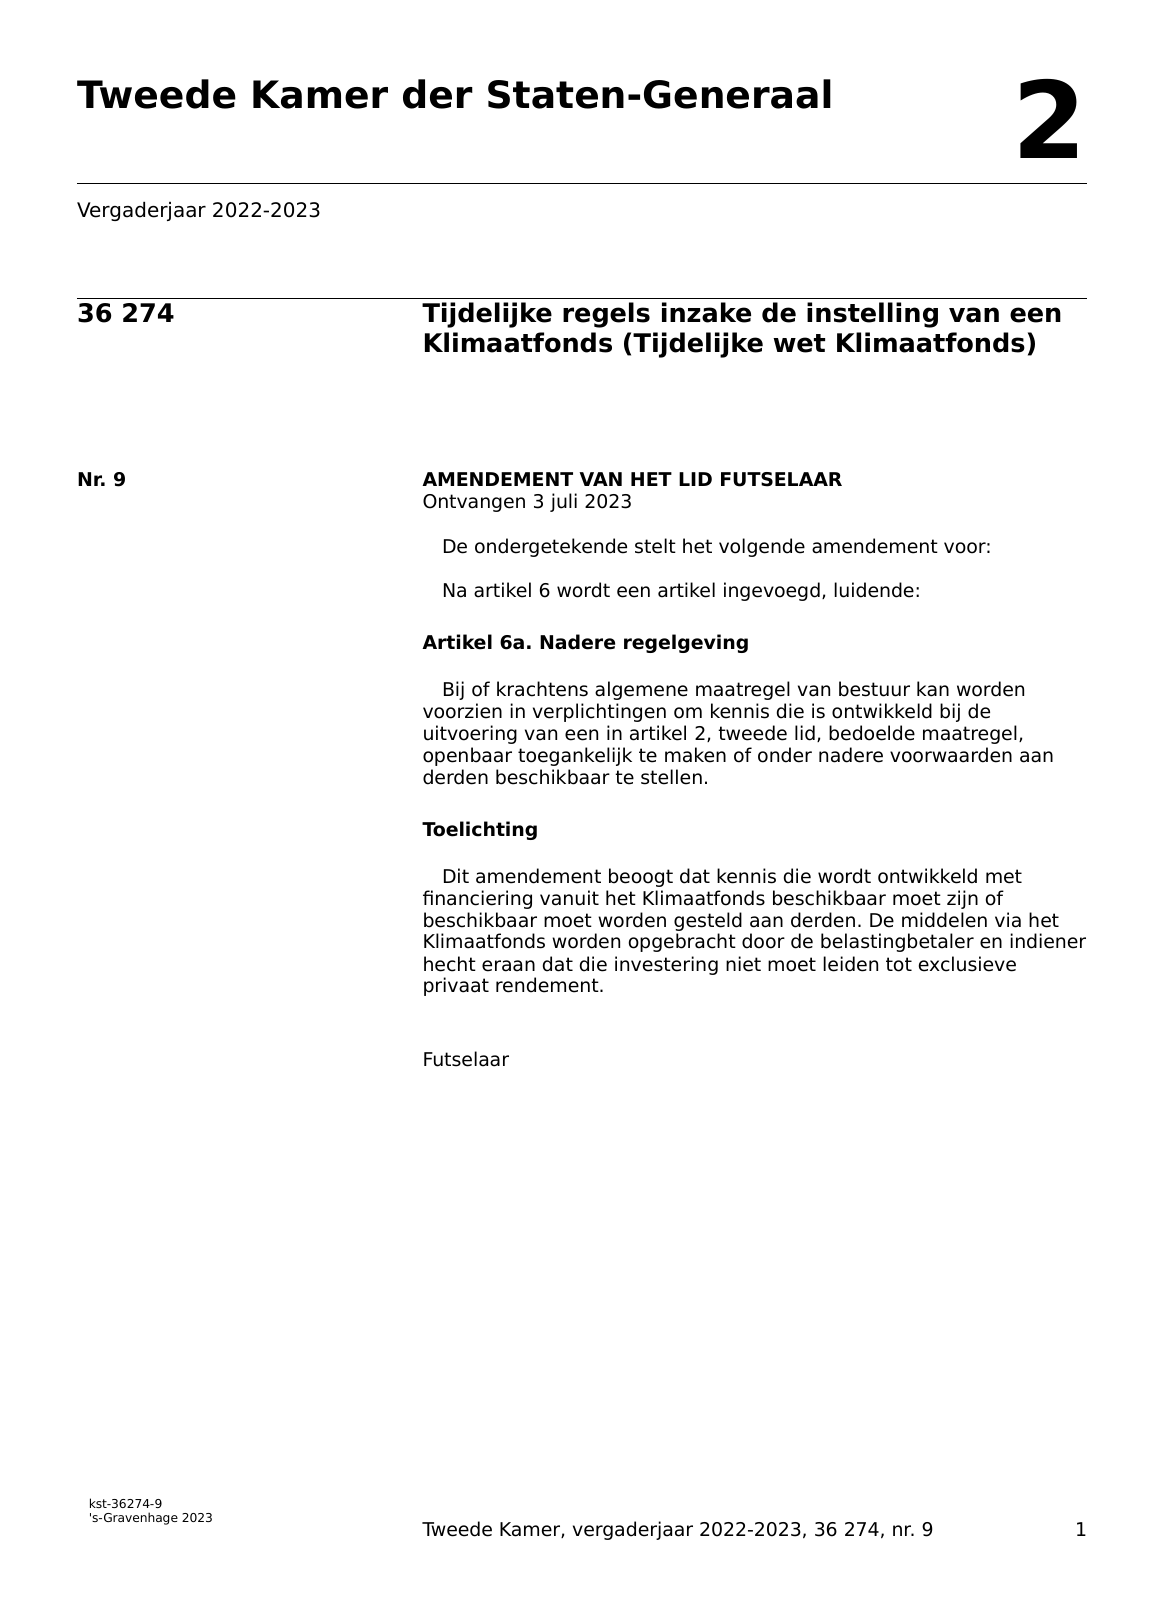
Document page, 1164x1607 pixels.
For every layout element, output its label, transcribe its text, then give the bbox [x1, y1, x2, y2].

subtitle Toelichting [422, 818, 1087, 841]
subtitle Artikel 6a. Nadere regelgeving [422, 632, 1087, 654]
table_header 2 [886, 59, 1087, 183]
subtitle Nr. 9 AMENDEMENT VAN HET LID FUTSELAAR [77, 469, 1087, 491]
text kst-36274-9 [88, 1497, 323, 1511]
text 's-Gravenhage 2023 [88, 1511, 323, 1525]
subtitle 36 274 Tijdelijke regels inzake de instelling van een Klimaatfonds (Tijdelijke wet Klimaatfonds) [77, 299, 1087, 358]
table_cell Vergaderjaar 2022-2023 [77, 184, 1087, 298]
text Futselaar [422, 1027, 1087, 1071]
text Dit amendement beoogt dat kennis die wordt ontwikkeld met financiering vanuit het Klimaatfonds beschikbaar moet zijn of beschikbaar moet worden gesteld aan derden. De middelen via het Klimaatfonds worden opgebracht door de belastingbetaler en indiener hecht eraan dat die investering niet moet leiden tot exclusieve privaat rendement. [422, 866, 1087, 997]
text Na artikel 6 wordt een artikel ingevoegd, luidende: [422, 580, 1087, 602]
text Ontvangen 3 juli 2023 [422, 491, 1087, 513]
text Bij of krachtens algemene maatregel van bestuur kan worden voorzien in verplichtingen om kennis die is ontwikkeld bij de uitvoering van een in artikel 2, tweede lid, bedoelde maatregel, openbaar toegankelijk te maken of onder nadere voorwaarden aan derden beschikbaar te stellen. [422, 679, 1087, 788]
table_header Tweede Kamer der Staten-Generaal [77, 59, 886, 183]
text De ondergetekende stelt het volgende amendement voor: [422, 536, 1087, 557]
